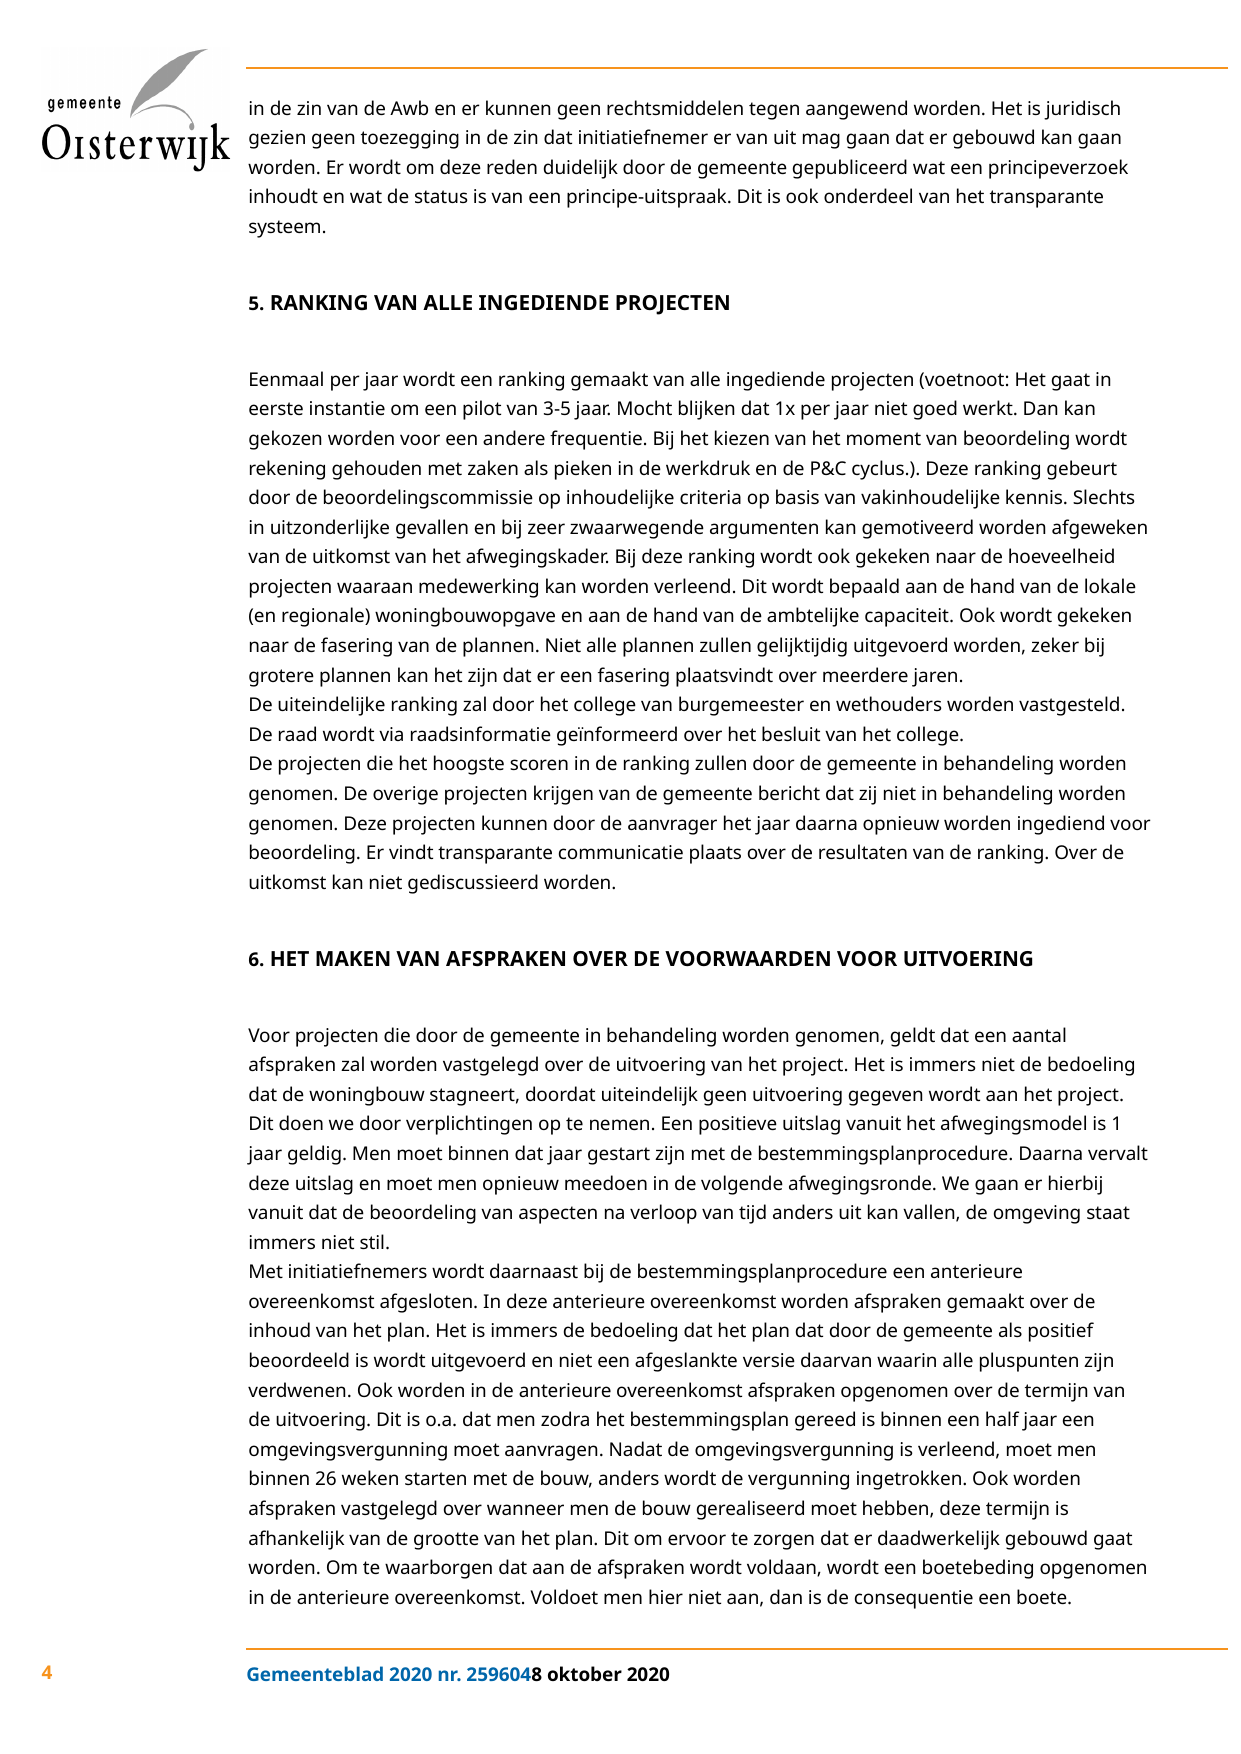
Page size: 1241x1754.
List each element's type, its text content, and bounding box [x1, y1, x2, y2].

text De uiteindelijke ranking zal door het college van burgemeester en wethouders worden vastgesteld. De raad wordt via raadsinformatie geïnformeerd over het besluit van het college. [248, 691, 1152, 747]
text in de zin van de Awb en er kunnen geen rechtsmiddelen tegen aangewend worden. Het is juridisch gezien geen toezegging in de zin dat initiatiefnemer er van uit mag gaan dat er gebouwd kan gaan worden. Er wordt om deze reden duidelijk door de gemeente gepubliceerd wat een principeverzoek inhoudt en wat de status is van een principe-uitspraak. Dit is ook onderdeel van het transparante systeem. [248, 95, 1152, 239]
text Voor projecten die door de gemeente in behandeling worden genomen, geldt dat een aantal afspraken zal worden vastgelegd over de uitvoering van het project. Het is immers niet de bedoeling dat de woningbouw stagneert, doordat uiteindelijk geen uitvoering gegeven wordt aan het project. Dit doen we door verplichtingen op te nemen. Een positieve uitslag vanuit het afwegingsmodel is 1 jaar geldig. Men moet binnen dat jaar gestart zijn met de bestemmingsplanprocedure. Daarna vervalt deze uitslag en moet men opnieuw meedoen in de volgende afwegingsronde. We gaan er hierbij vanuit dat de beoordeling van aspecten na verloop van tijd anders uit kan vallen, de omgeving staat immers niet stil. [248, 1022, 1152, 1255]
text 5. RANKING VAN ALLE INGEDIENDE PROJECTEN [248, 288, 1152, 317]
text De projecten die het hoogste scoren in de ranking zullen door de gemeente in behandeling worden genomen. De overige projecten krijgen van de gemeente bericht dat zij niet in behandeling worden genomen. Deze projecten kunnen door de aanvrager het jaar daarna opnieuw worden ingediend voor beoordeling. Er vindt transparante communicatie plaats over de resultaten van de ranking. Over de uitkomst kan niet gediscussieerd worden. [248, 751, 1152, 895]
text 6. HET MAKEN VAN AFSPRAKEN OVER DE VOORWAARDEN VOOR UITVOERING [248, 944, 1152, 973]
text Eenmaal per jaar wordt een ranking gemaakt van alle ingediende projecten (voetnoot: Het gaat in eerste instantie om een pilot van 3-5 jaar. Mocht blijken dat 1x per jaar niet goed werkt. Dan kan gekozen worden voor een andere frequentie. Bij het kiezen van het moment van beoordeling wordt rekening gehouden met zaken als pieken in de werkdruk en de P&C cyclus.). Deze ranking gebeurt door de beoordelingscommissie op inhoudelijke criteria op basis van vakinhoudelijke kennis. Slechts in uitzonderlijke gevallen en bij zeer zwaarwegende argumenten kan gemotiveerd worden afgeweken van de uitkomst van het afwegingskader. Bij deze ranking wordt ook gekeken naar de hoeveelheid projecten waaraan medewerking kan worden verleend. Dit wordt bepaald aan de hand van de lokale (en regionale) woningbouwopgave en aan de hand van de ambtelijke capaciteit. Ook wordt gekeken naar de fasering van de plannen. Niet alle plannen zullen gelijktijdig uitgevoerd worden, zeker bij grotere plannen kan het zijn dat er een fasering plaatsvindt over meerdere jaren. [248, 366, 1152, 688]
picture [41, 47, 231, 172]
text Met initiatiefnemers wordt daarnaast bij de bestemmingsplanprocedure een anterieure overeenkomst afgesloten. In deze anterieure overeenkomst worden afspraken gemaakt over de inhoud van het plan. Het is immers de bedoeling dat het plan dat door de gemeente als positief beoordeeld is wordt uitgevoerd en niet een afgeslankte versie daarvan waarin alle pluspunten zijn verdwenen. Ook worden in de anterieure overeenkomst afspraken opgenomen over de termijn van de uitvoering. Dit is o.a. dat men zodra het bestemmingsplan gereed is binnen een half jaar een omgevingsvergunning moet aanvragen. Nadat de omgevingsvergunning is verleend, moet men binnen 26 weken starten met de bouw, anders wordt de vergunning ingetrokken. Ook worden afspraken vastgelegd over wanneer men de bouw gerealiseerd moet hebben, deze termijn is afhankelijk van de grootte van het plan. Dit om ervoor te zorgen dat er daadwerkelijk gebouwd gaat worden. Om te waarborgen dat aan de afspraken wordt voldaan, wordt een boetebeding opgenomen in de anterieure overeenkomst. Voldoet men hier niet aan, dan is de consequentie een boete. [248, 1258, 1152, 1610]
